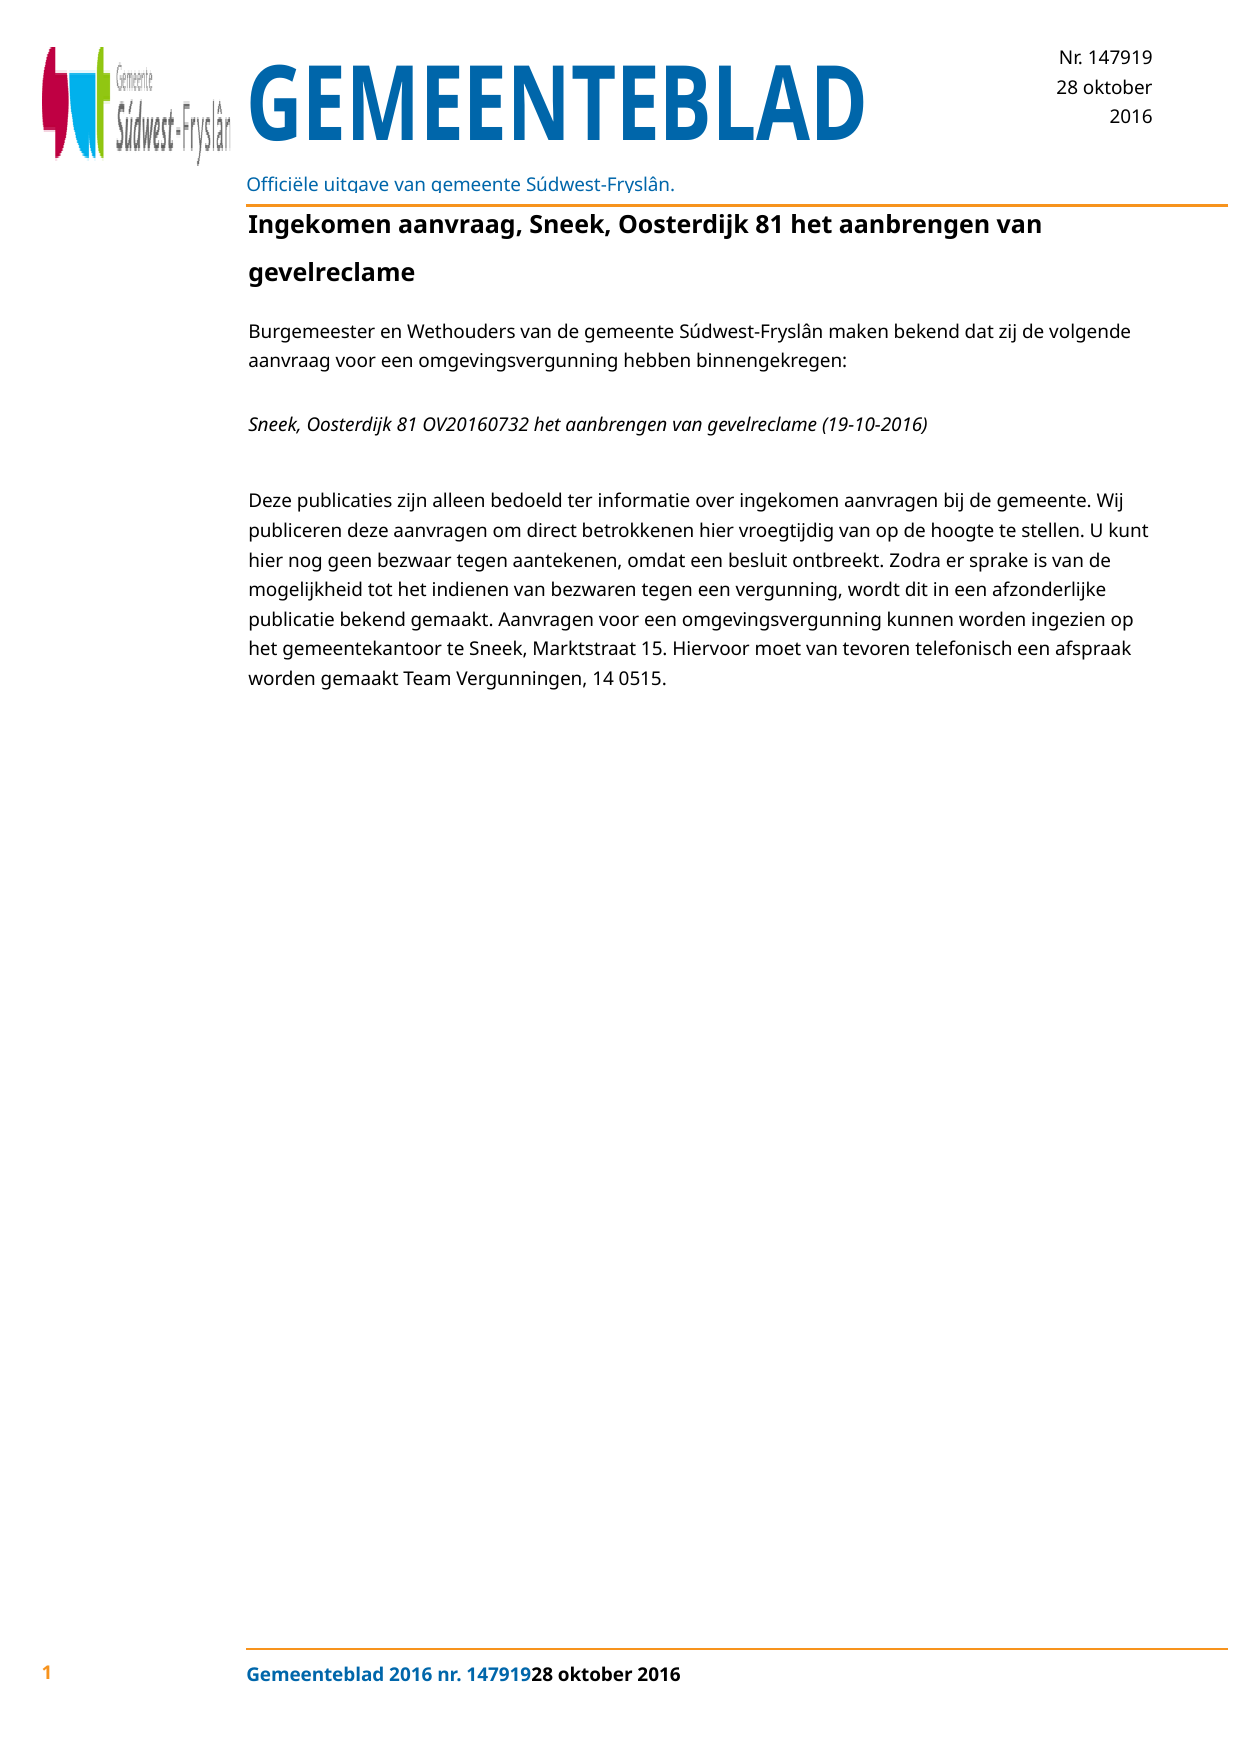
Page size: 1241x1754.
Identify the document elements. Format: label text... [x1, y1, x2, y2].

text Burgemeester en Wethouders van de gemeente Súdwest-Fryslân maken bekend dat zij de volgende aanvraag voor een omgevingsvergunning hebben binnengekregen: [248, 318, 1152, 373]
text Ingekomen aanvraag, Sneek, Oosterdijk 81 het aanbrengen van gevelreclame [248, 207, 1152, 288]
picture [41, 47, 231, 172]
text Deze publicaties zijn alleen bedoeld ter informatie over ingekomen aanvragen bij de gemeente. Wij publiceren deze aanvragen om direct betrokkenen hier vroegtijdig van op de hoogte te stellen. U kunt hier nog geen bezwaar tegen aantekenen, omdat een besluit ontbreekt. Zodra er sprake is van de mogelijkheid tot het indienen van bezwaren tegen een vergunning, wordt dit in een afzonderlijke publicatie bekend gemaakt. Aanvragen voor een omgevingsvergunning kunnen worden ingezien op het gemeentekantoor te Sneek, Marktstraat 15. Hiervoor moet van tevoren telefonisch een afspraak worden gemaakt Team Vergunningen, 14 0515. [248, 488, 1152, 691]
text Sneek, Oosterdijk 81 OV20160732 het aanbrengen van gevelreclame (19-10-2016) [248, 411, 1152, 437]
